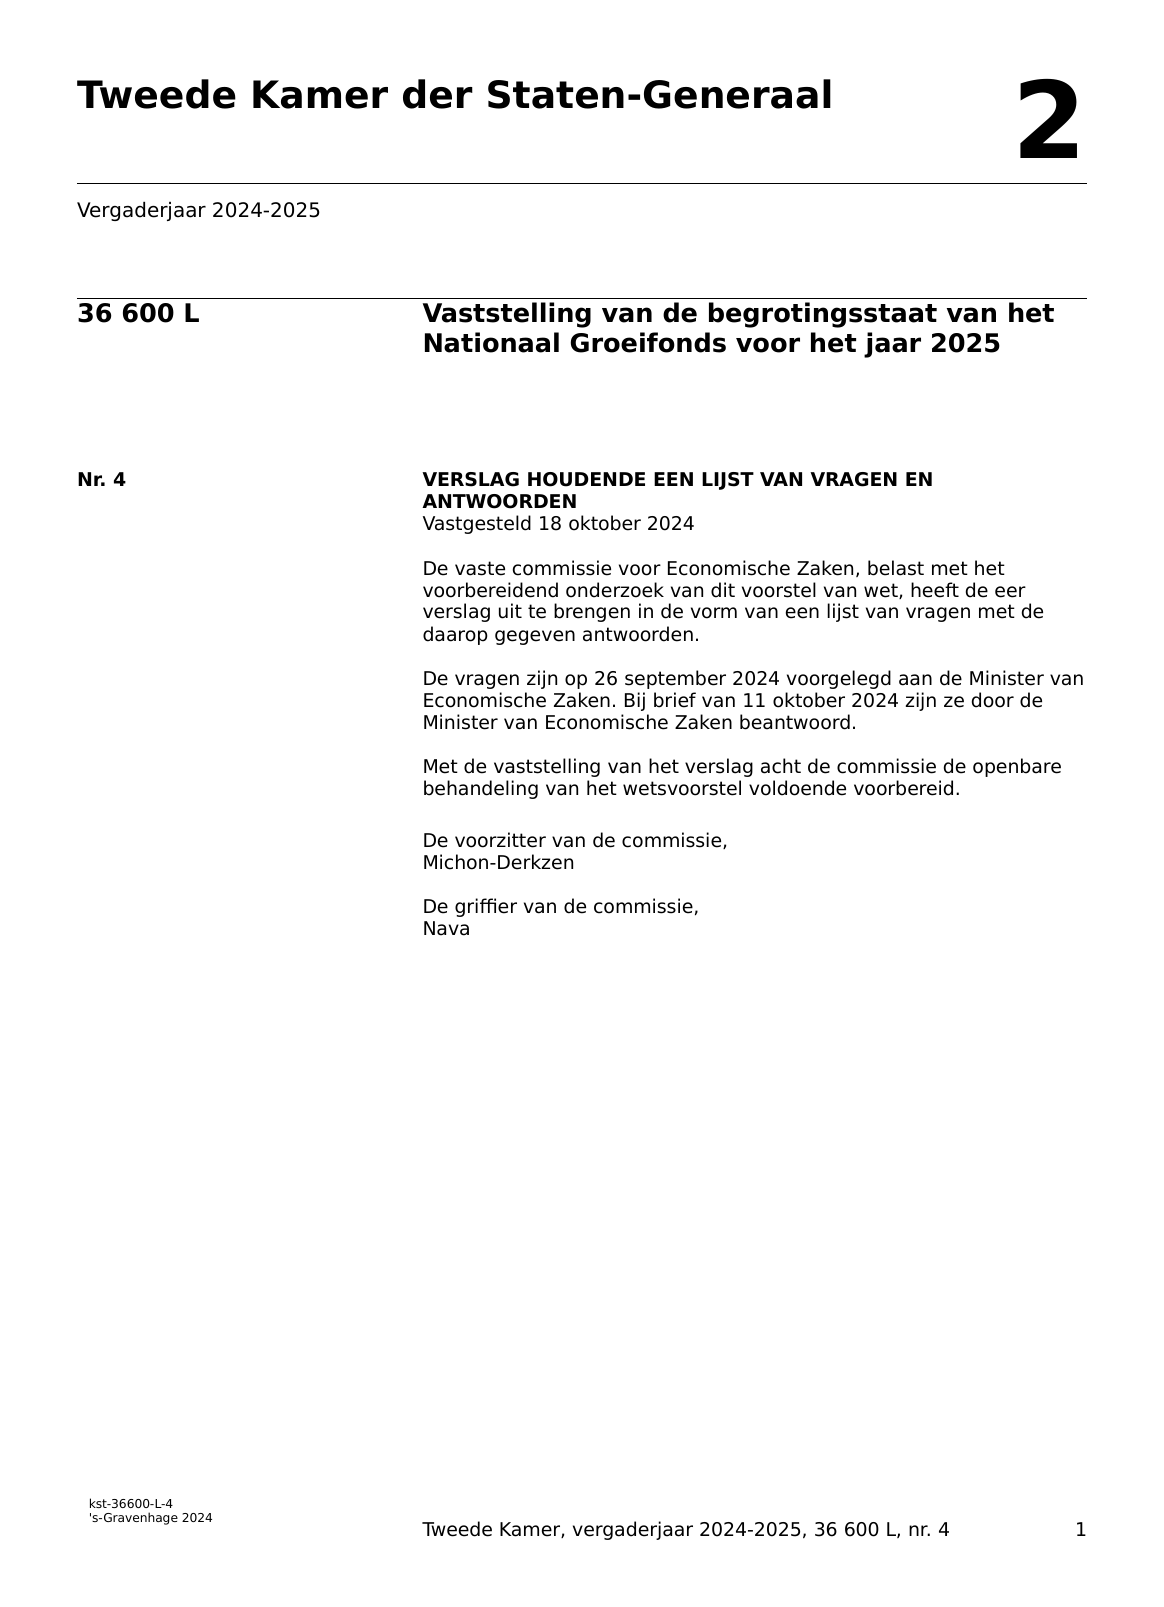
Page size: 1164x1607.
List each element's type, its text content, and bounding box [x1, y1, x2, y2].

subtitle 36 600 L Vaststelling van de begrotingsstaat van het Nationaal Groeifonds voor het jaar 2025 [77, 299, 1087, 358]
text 's-Gravenhage 2024 [88, 1511, 323, 1525]
text De vaste commissie voor Economische Zaken, belast met het voorbereidend onderzoek van dit voorstel van wet, heeft de eer verslag uit te brengen in de vorm van een lijst van vragen met de daarop gegeven antwoorden. [422, 557, 1087, 645]
subtitle Nr. 4 VERSLAG HOUDENDE EEN LIJST VAN VRAGEN EN ANTWOORDEN [77, 469, 1087, 513]
table_cell Vergaderjaar 2024-2025 [77, 184, 1087, 298]
text kst-36600-L-4 [88, 1497, 323, 1511]
text De vragen zijn op 26 september 2024 voorgelegd aan de Minister van Economische Zaken. Bij brief van 11 oktober 2024 zijn ze door de Minister van Economische Zaken beantwoord. [422, 668, 1087, 733]
text Met de vaststelling van het verslag acht de commissie de openbare behandeling van het wetsvoorstel voldoende voorbereid. [422, 756, 1087, 800]
table_header Tweede Kamer der Staten-Generaal [77, 59, 886, 183]
table_header 2 [886, 59, 1087, 183]
text De griffier van de commissie, Nava [422, 896, 1087, 940]
text De voorzitter van de commissie, Michon-Derkzen [422, 830, 1087, 874]
text Vastgesteld 18 oktober 2024 [422, 513, 1087, 535]
